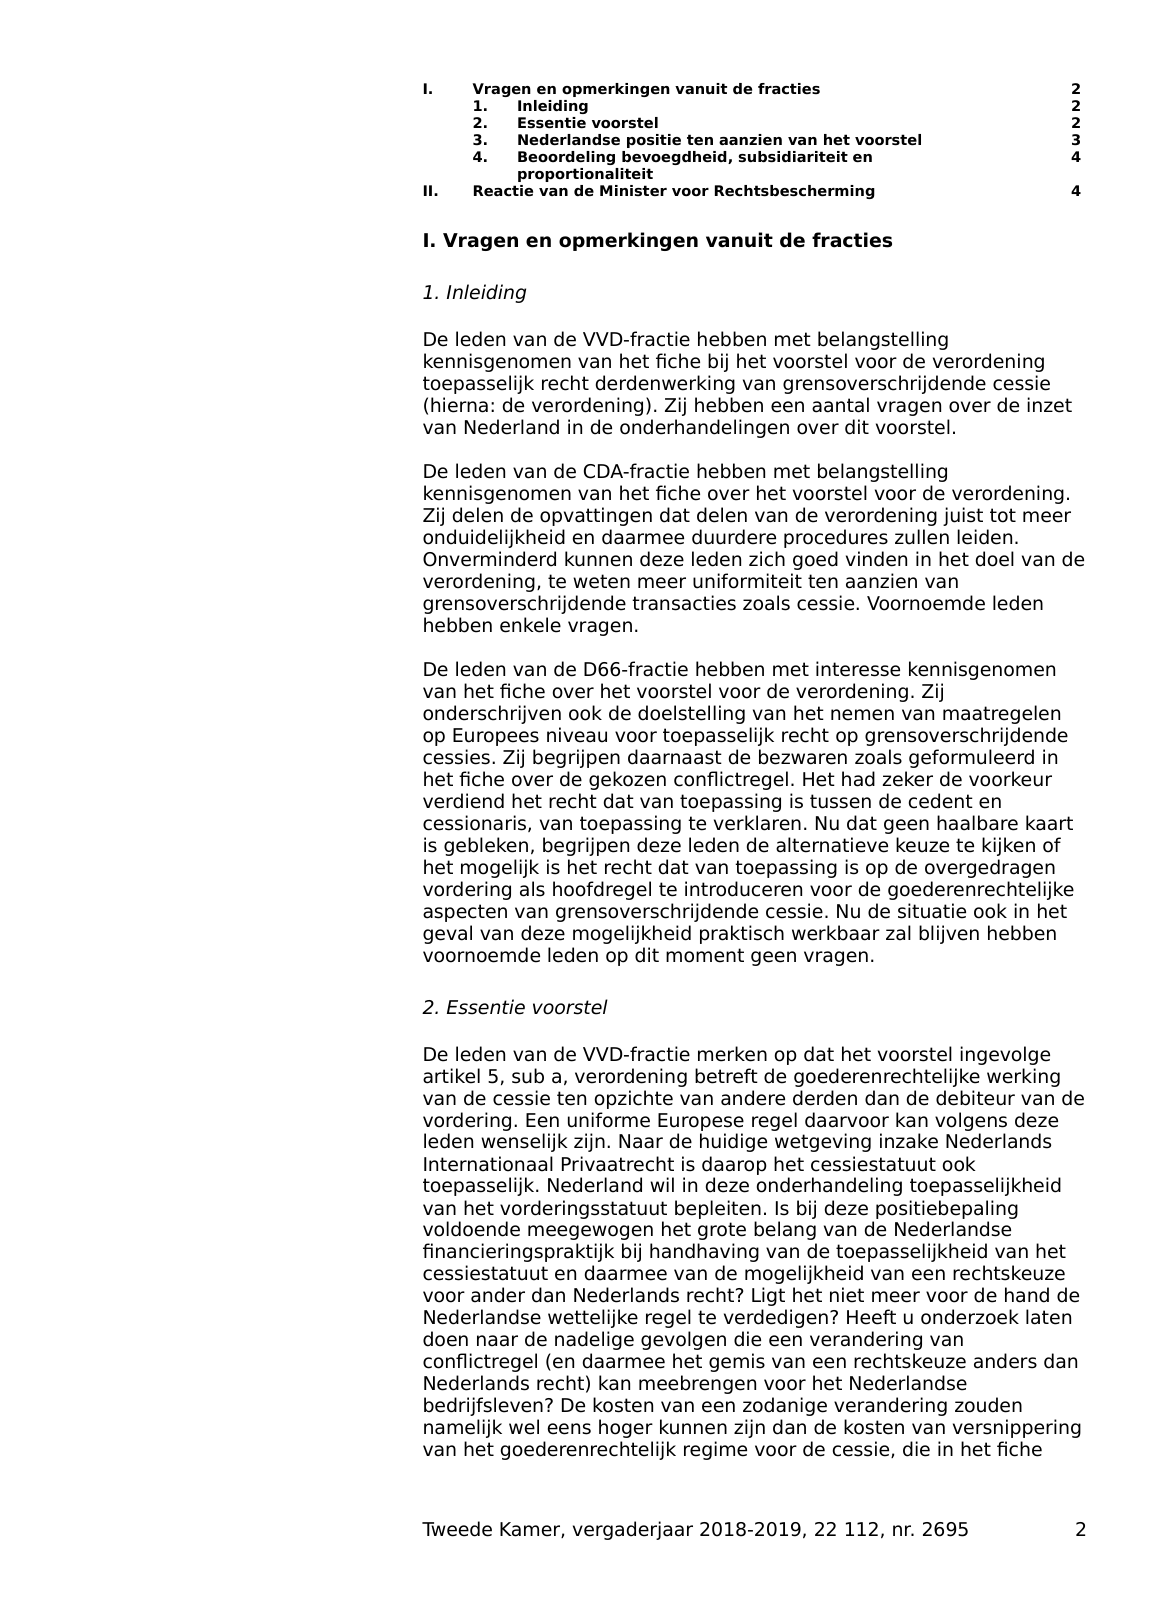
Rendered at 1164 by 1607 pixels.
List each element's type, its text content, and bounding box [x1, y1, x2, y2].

table_cell 3 [1013, 132, 1087, 149]
text De leden van de VVD-fractie hebben met belangstelling kennisgenomen van het fiche bij het voorstel voor de verordening toepasselijk recht derdenwerking van grensoverschrijdende cessie (hierna: de verordening). Zij hebben een aantal vragen over de inzet van Nederland in de onderhandelingen over dit voorstel. [422, 329, 1087, 439]
table_cell Reactie van de Minister voor Rechtsbescherming [467, 183, 1013, 200]
table_cell 3. [467, 132, 511, 149]
table_cell [422, 149, 467, 183]
text De leden van de VVD-fractie merken op dat het voorstel ingevolge artikel 5, sub a, verordening betreft de goederenrechtelijke werking van de cessie ten opzichte van andere derden dan de debiteur van de vordering. Een uniforme Europese regel daarvoor kan volgens deze leden wenselijk zijn. Naar de huidige wetgeving inzake Nederlands Internationaal Privaatrecht is daarop het cessiestatuut ook toepasselijk. Nederland wil in deze onderhandeling toepasselijkheid van het vorderingsstatuut bepleiten. Is bij deze positiebepaling voldoende meegewogen het grote belang van de Nederlandse financieringspraktijk bij handhaving van de toepasselijkheid van het cessiestatuut en daarmee van de mogelijkheid van een rechtskeuze voor ander dan Nederlands recht? Ligt het niet meer voor de hand de Nederlandse wettelijke regel te verdedigen? Heeft u onderzoek laten doen naar de nadelige gevolgen die een verandering van conflictregel (en daarmee het gemis van een rechtskeuze anders dan Nederlands recht) kan meebrengen voor het Nederlandse bedrijfsleven? De kosten van een zodanige verandering zouden namelijk wel eens hoger kunnen zijn dan de kosten van versnippering van het goederenrechtelijk regime voor de cessie, die in het fiche [422, 1043, 1087, 1461]
table_cell 4. [467, 149, 511, 183]
table_cell II. [422, 183, 467, 200]
table_cell [422, 132, 467, 149]
table_cell [422, 115, 467, 132]
table_cell [422, 98, 467, 115]
table_cell Beoordeling bevoegdheid, subsidiariteit en proportionaliteit [511, 149, 1013, 183]
subtitle I. Vragen en opmerkingen vanuit de fracties [422, 230, 1087, 252]
text De leden van de D66-fractie hebben met interesse kennisgenomen van het fiche over het voorstel voor de verordening. Zij onderschrijven ook de doelstelling van het nemen van maatregelen op Europees niveau voor toepasselijk recht op grensoverschrijdende cessies. Zij begrijpen daarnaast de bezwaren zoals geformuleerd in het fiche over de gekozen conflictregel. Het had zeker de voorkeur verdiend het recht dat van toepassing is tussen de cedent en cessionaris, van toepassing te verklaren. Nu dat geen haalbare kaart is gebleken, begrijpen deze leden de alternatieve keuze te kijken of het mogelijk is het recht dat van toepassing is op de overgedragen vordering als hoofdregel te introduceren voor de goederenrechtelijke aspecten van grensoverschrijdende cessie. Nu de situatie ook in het geval van deze mogelijkheid praktisch werkbaar zal blijven hebben voornoemde leden op dit moment geen vragen. [422, 659, 1087, 967]
table_header 2 [1013, 81, 1087, 98]
table_cell 2 [1013, 98, 1087, 115]
text De leden van de CDA-fractie hebben met belangstelling kennisgenomen van het fiche over het voorstel voor de verordening. Zij delen de opvattingen dat delen van de verordening juist tot meer onduidelijkheid en daarmee duurdere procedures zullen leiden. Onverminderd kunnen deze leden zich goed vinden in het doel van de verordening, te weten meer uniformiteit ten aanzien van grensoverschrijdende transacties zoals cessie. Voornoemde leden hebben enkele vragen. [422, 461, 1087, 637]
table_cell 1. [467, 98, 511, 115]
table_cell 2. [467, 115, 511, 132]
table_cell 2 [1013, 115, 1087, 132]
table_cell Essentie voorstel [511, 115, 1013, 132]
subtitle 2. Essentie voorstel [422, 997, 1087, 1018]
table_cell 4 [1013, 149, 1087, 183]
table_header I. [422, 81, 467, 98]
subtitle 1. Inleiding [422, 282, 1087, 304]
table_header Vragen en opmerkingen vanuit de fracties [467, 81, 1013, 98]
table_cell 4 [1013, 183, 1087, 200]
table_cell Nederlandse positie ten aanzien van het voorstel [511, 132, 1013, 149]
table_cell Inleiding [511, 98, 1013, 115]
